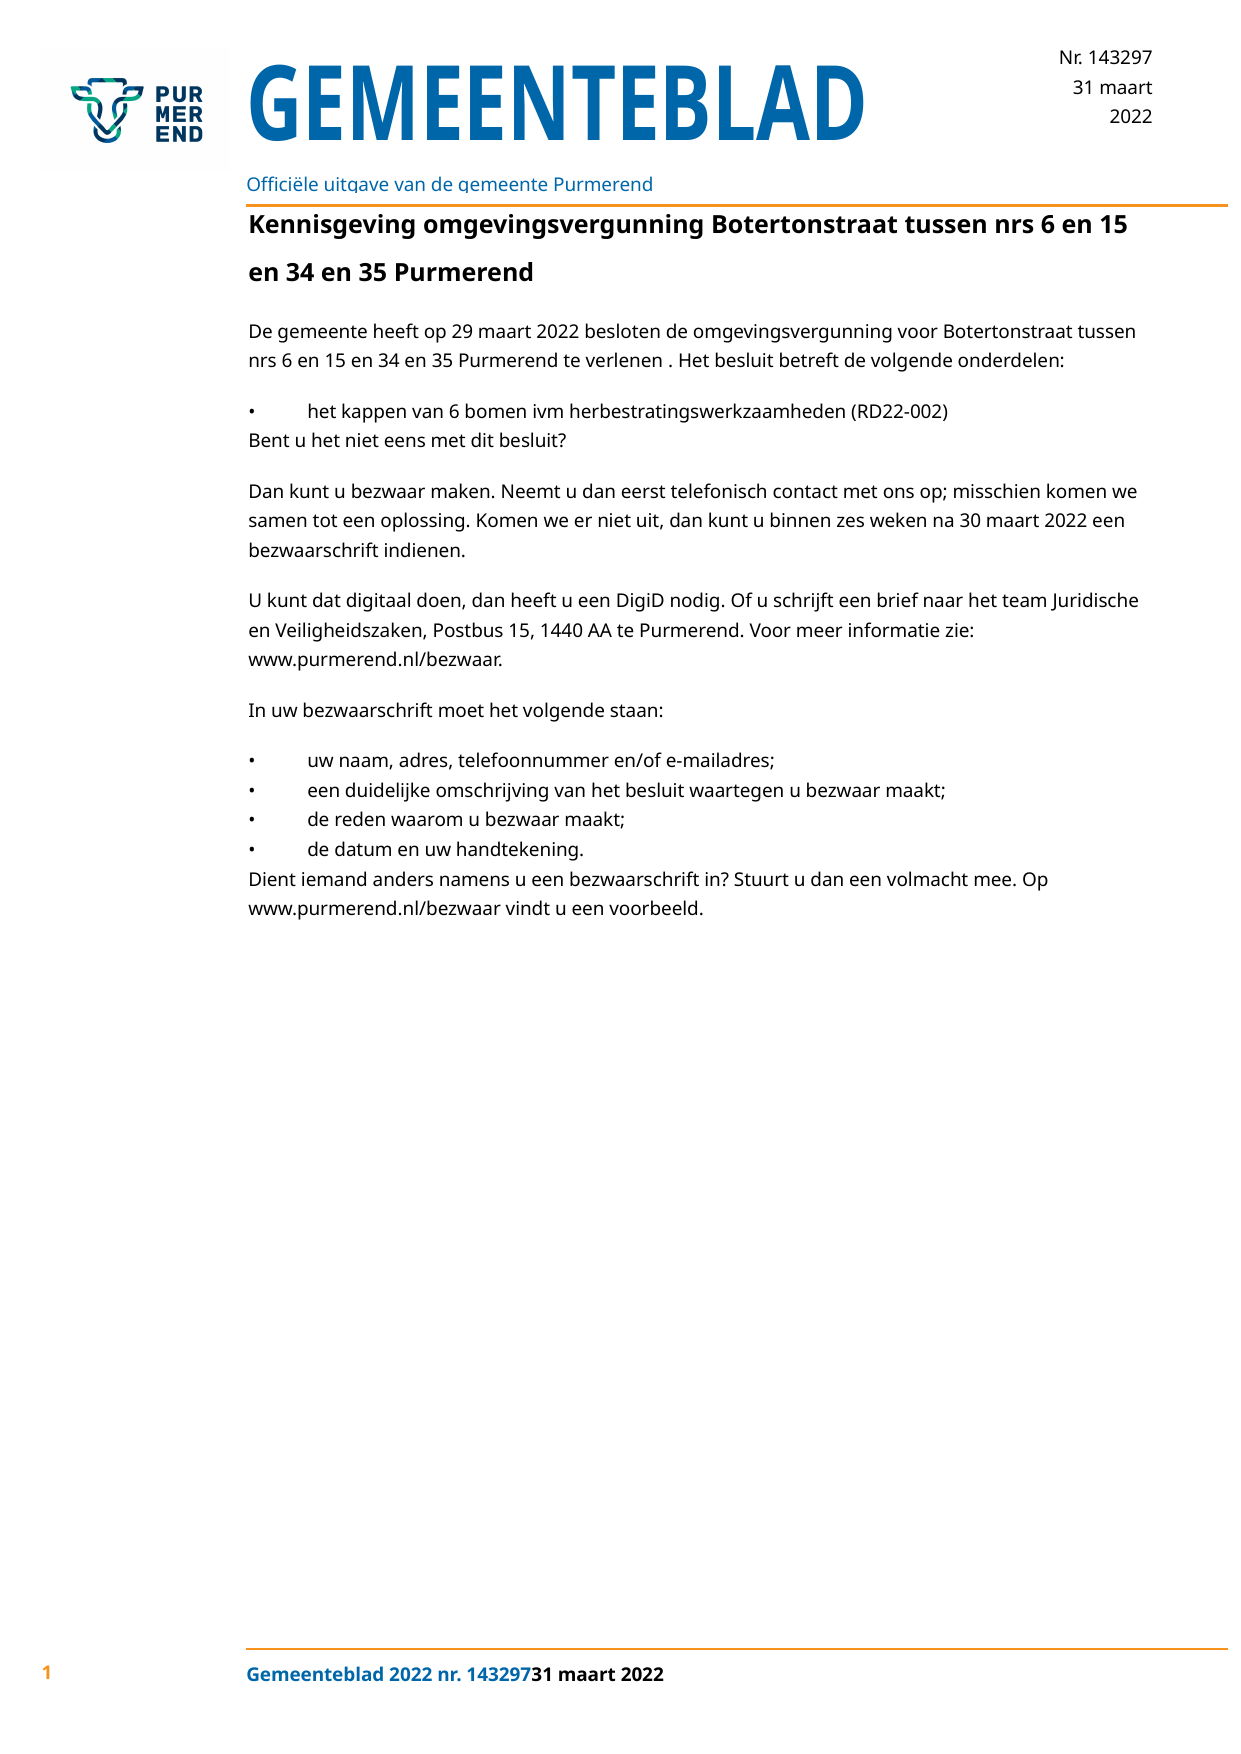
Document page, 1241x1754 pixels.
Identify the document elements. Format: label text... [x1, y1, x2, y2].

text In uw bezwaarschrift moet het volgende staan: [248, 697, 1152, 723]
text U kunt dat digitaal doen, dan heeft u een DigiD nodig. Of u schrijft een brief naar het team Juridische en Veiligheidszaken, Postbus 15, 1440 AA te Purmerend. Voor meer informatie zie: www.purmerend.nl/bezwaar. [248, 587, 1152, 672]
list de reden waarom u bezwaar maakt; [248, 807, 1152, 832]
list een duidelijke omschrijving van het besluit waartegen u bezwaar maakt; [248, 777, 1152, 803]
picture [41, 47, 231, 172]
text De gemeente heeft op 29 maart 2022 besloten de omgevingsvergunning voor Botertonstraat tussen nrs 6 en 15 en 34 en 35 Purmerend te verlenen . Het besluit betreft de volgende onderdelen: [248, 318, 1152, 373]
list uw naam, adres, telefoonnummer en/of e-mailadres; [248, 747, 1152, 773]
list het kappen van 6 bomen ivm herbestratingswerkzaamheden (RD22-002) [248, 398, 1152, 424]
text Dan kunt u bezwaar maken. Neemt u dan eerst telefonisch contact met ons op; misschien komen we samen tot een oplossing. Komen we er niet uit, dan kunt u binnen zes weken na 30 maart 2022 een bezwaarschrift indienen. [248, 478, 1152, 563]
list de datum en uw handtekening. [248, 836, 1152, 862]
text Kennisgeving omgevingsvergunning Botertonstraat tussen nrs 6 en 15 en 34 en 35 Purmerend [248, 207, 1152, 288]
text Dient iemand anders namens u een bezwaarschrift in? Stuurt u dan een volmacht mee. Op www.purmerend.nl/bezwaar vindt u een voorbeeld. [248, 866, 1152, 921]
text Bent u het niet eens met dit besluit? [248, 427, 1152, 453]
